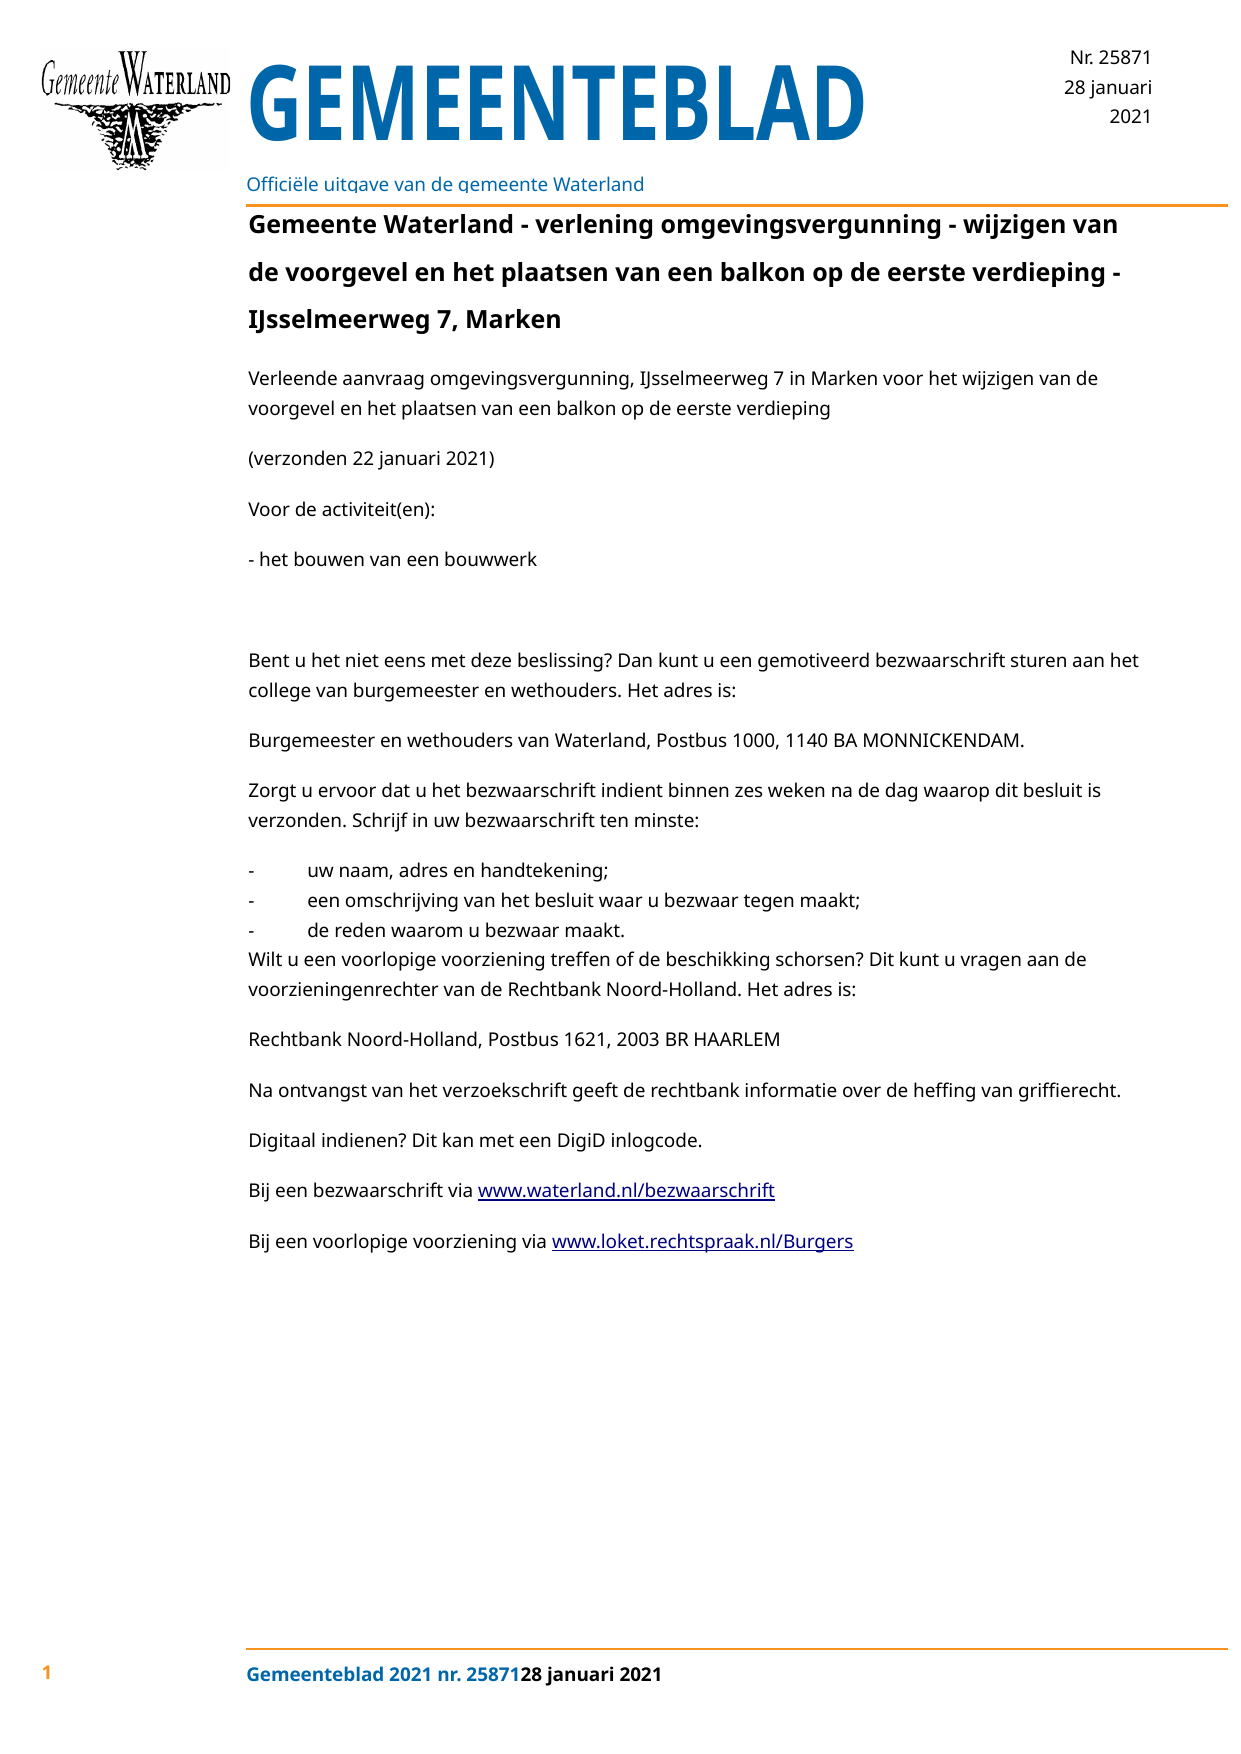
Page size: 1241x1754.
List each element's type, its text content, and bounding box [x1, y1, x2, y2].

text Gemeente Waterland - verlening omgevingsvergunning - wijzigen van de voorgevel en het plaatsen van een balkon op de eerste verdieping - IJsselmeerweg 7, Marken [248, 207, 1152, 336]
text Bij een voorlopige voorziening via www.loket.rechtspraak.nl/Burgers [248, 1228, 1152, 1254]
text Wilt u een voorlopige voorziening treffen of de beschikking schorsen? Dit kunt u vragen aan de voorzieningenrechter van de Rechtbank Noord-Holland. Het adres is: [248, 946, 1152, 1002]
list de reden waarom u bezwaar maakt. [248, 917, 1152, 942]
text Bij een bezwaarschrift via www.waterland.nl/bezwaarschrift [248, 1178, 1152, 1203]
text - het bouwen van een bouwwerk [248, 546, 1152, 572]
text Voor de activiteit(en): [248, 496, 1152, 522]
text Rechtbank Noord-Holland, Postbus 1621, 2003 BR HAARLEM [248, 1026, 1152, 1052]
list een omschrijving van het besluit waar u bezwaar tegen maakt; [248, 887, 1152, 913]
text (verzonden 22 januari 2021) [248, 446, 1152, 471]
list uw naam, adres en handtekening; [248, 858, 1152, 883]
text Zorgt u ervoor dat u het bezwaarschrift indient binnen zes weken na de dag waarop dit besluit is verzonden. Schrijf in uw bezwaarschrift ten minste: [248, 778, 1152, 833]
text Na ontvangst van het verzoekschrift geeft de rechtbank informatie over de heffing van griffierecht. [248, 1077, 1152, 1102]
text Burgemeester en wethouders van Waterland, Postbus 1000, 1140 BA MONNICKENDAM. [248, 727, 1152, 753]
picture [41, 47, 231, 172]
text Verleende aanvraag omgevingsvergunning, IJsselmeerweg 7 in Marken voor het wijzigen van de voorgevel en het plaatsen van een balkon op de eerste verdieping [248, 366, 1152, 421]
text Digitaal indienen? Dit kan met een DigiD inlogcode. [248, 1127, 1152, 1153]
text Bent u het niet eens met deze beslissing? Dan kunt u een gemotiveerd bezwaarschrift sturen aan het college van burgemeester en wethouders. Het adres is: [248, 647, 1152, 702]
